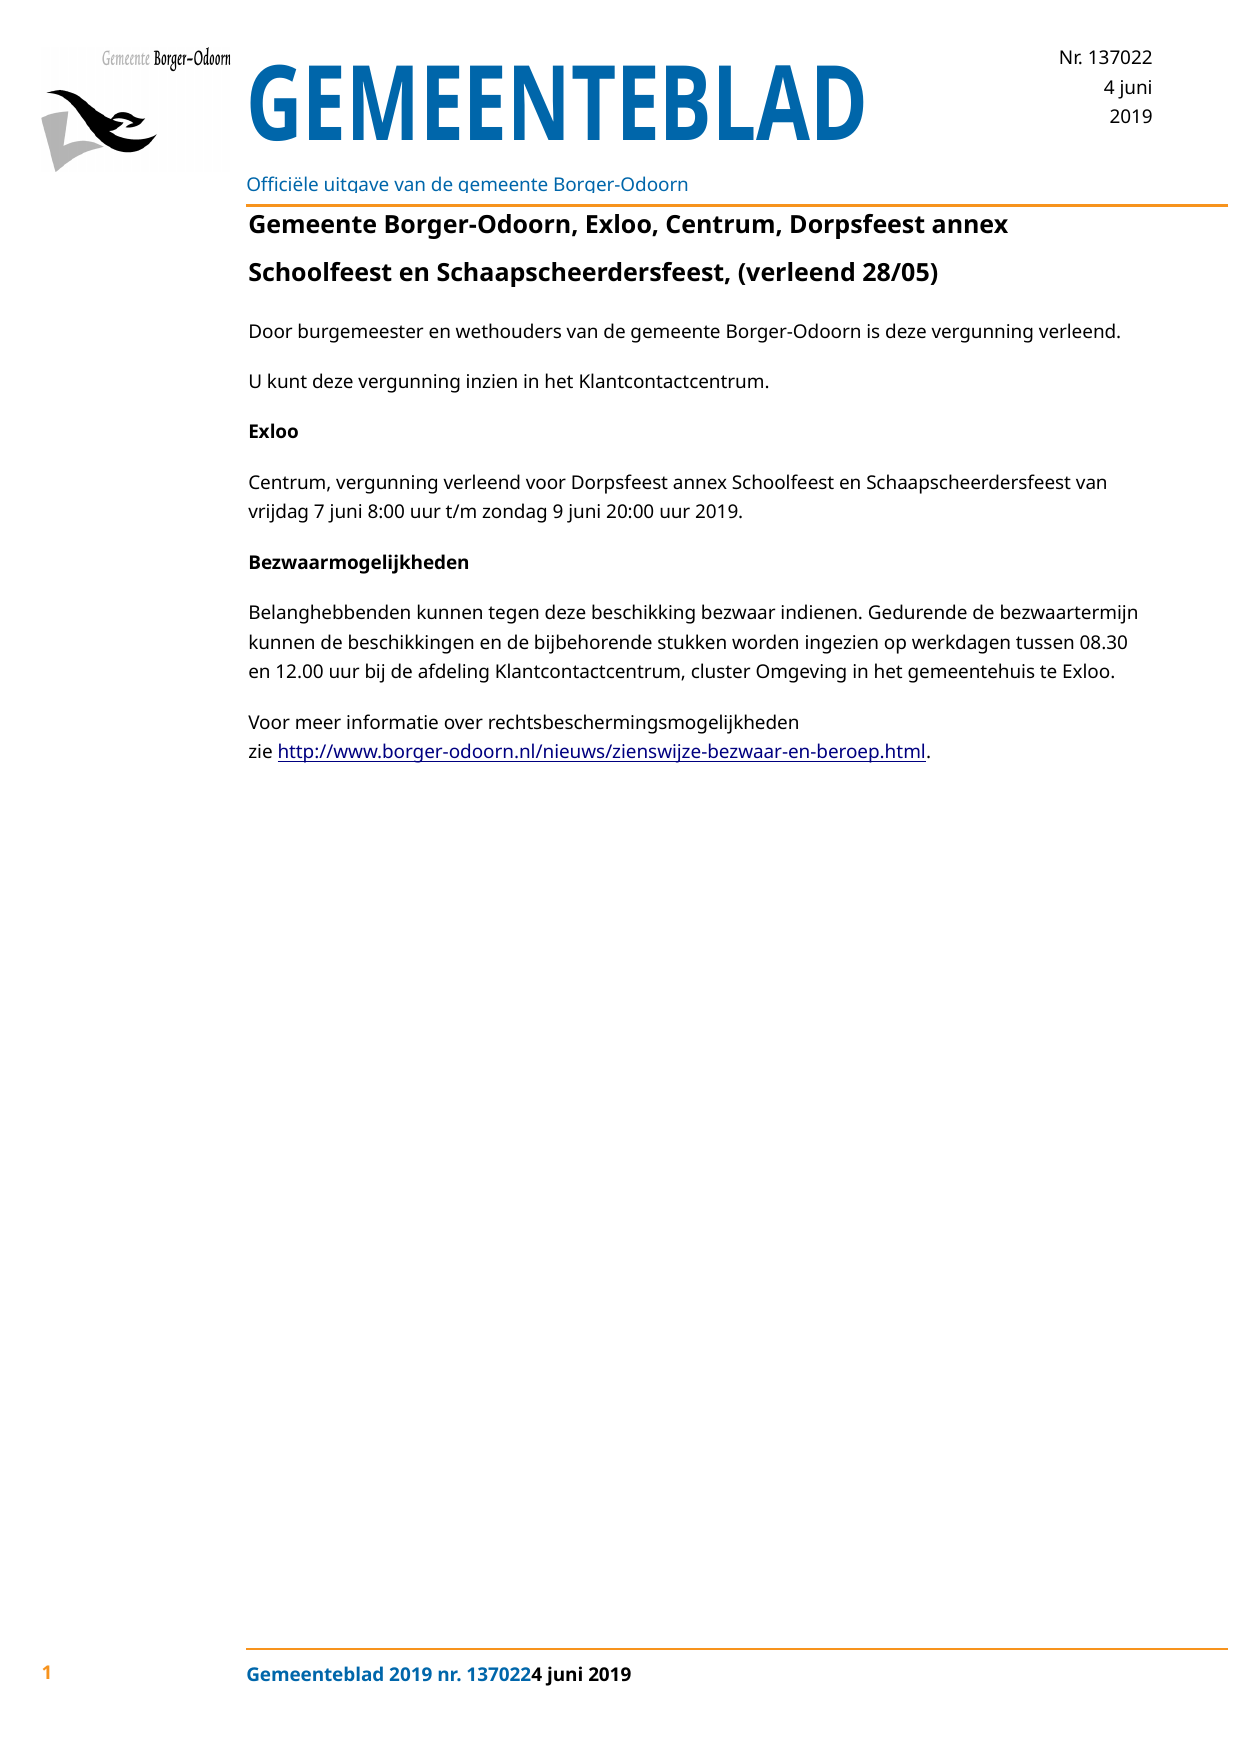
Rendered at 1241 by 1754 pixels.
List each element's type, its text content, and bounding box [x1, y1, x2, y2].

text Exloo [248, 419, 1152, 444]
text Centrum, vergunning verleend voor Dorpsfeest annex Schoolfeest en Schaapscheerdersfeest van vrijdag 7 juni 8:00 uur t/m zondag 9 juni 20:00 uur 2019. [248, 469, 1152, 524]
text Gemeente Borger-Odoorn, Exloo, Centrum, Dorpsfeest annex Schoolfeest en Schaapscheerdersfeest, (verleend 28/05) [248, 207, 1152, 288]
picture [41, 47, 231, 172]
text Belanghebbenden kunnen tegen deze beschikking bezwaar indienen. Gedurende de bezwaartermijn kunnen de beschikkingen en de bijbehorende stukken worden ingezien op werkdagen tussen 08.30 en 12.00 uur bij de afdeling Klantcontactcentrum, cluster Omgeving in het gemeentehuis te Exloo. [248, 599, 1152, 684]
text Voor meer informatie over rechtsbeschermingsmogelijkheden zie http://www.borger-odoorn.nl/nieuws/zienswijze-bezwaar-en-beroep.html. [248, 709, 1152, 764]
text Bezwaarmogelijkheden [248, 549, 1152, 575]
text Door burgemeester en wethouders van de gemeente Borger-Odoorn is deze vergunning verleend. [248, 318, 1152, 344]
text U kunt deze vergunning inzien in het Klantcontactcentrum. [248, 368, 1152, 394]
